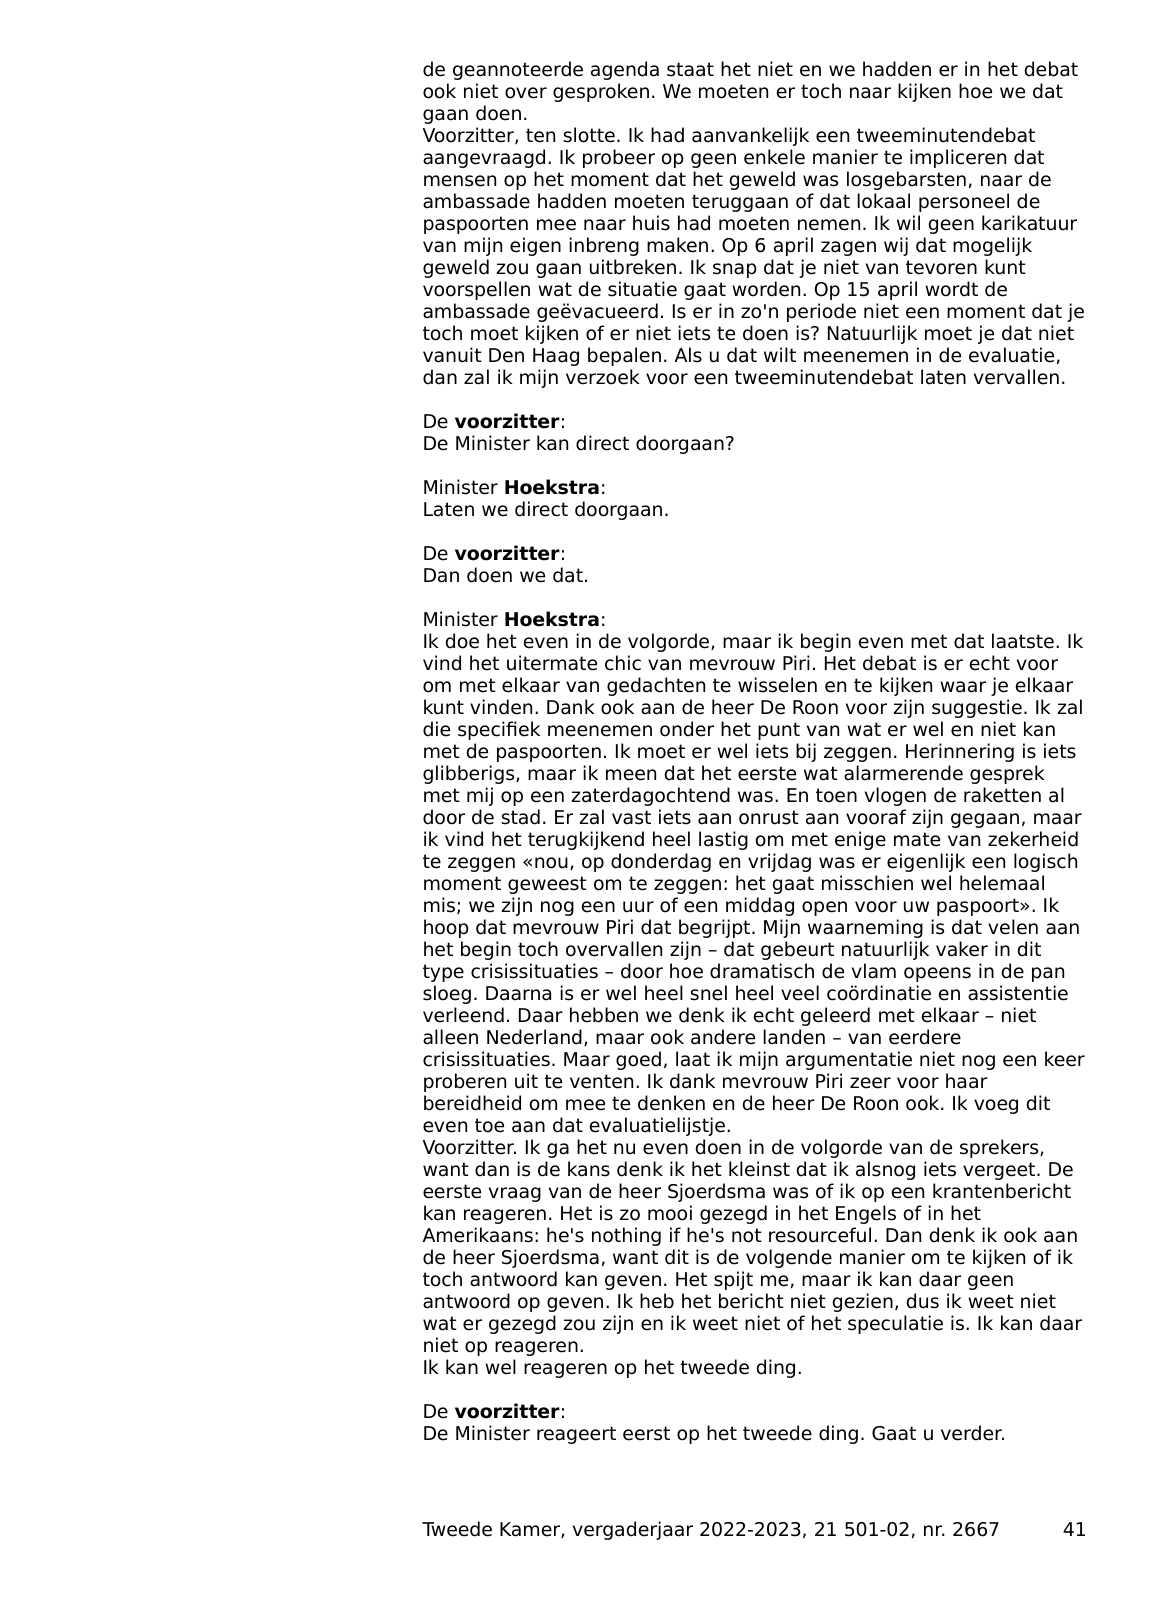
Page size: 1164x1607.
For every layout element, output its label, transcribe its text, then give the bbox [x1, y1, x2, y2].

text De voorzitter: [422, 543, 1087, 565]
text De Minister kan direct doorgaan? [422, 433, 1087, 455]
text Voorzitter, ten slotte. Ik had aanvankelijk een tweeminutendebat aangevraagd. Ik probeer op geen enkele manier te impliceren dat mensen op het moment dat het geweld was losgebarsten, naar de ambassade hadden moeten teruggaan of dat lokaal personeel de paspoorten mee naar huis had moeten nemen. Ik wil geen karikatuur van mijn eigen inbreng maken. Op 6 april zagen wij dat mogelijk geweld zou gaan uitbreken. Ik snap dat je niet van tevoren kunt voorspellen wat de situatie gaat worden. Op 15 april wordt de ambassade geëvacueerd. Is er in zo'n periode niet een moment dat je toch moet kijken of er niet iets te doen is? Natuurlijk moet je dat niet vanuit Den Haag bepalen. Als u dat wilt meenemen in de evaluatie, dan zal ik mijn verzoek voor een tweeminutendebat laten vervallen. [422, 125, 1087, 389]
text De Minister reageert eerst op het tweede ding. Gaat u verder. [422, 1423, 1087, 1445]
text Ik doe het even in de volgorde, maar ik begin even met dat laatste. Ik vind het uitermate chic van mevrouw Piri. Het debat is er echt voor om met elkaar van gedachten te wisselen en te kijken waar je elkaar kunt vinden. Dank ook aan de heer De Roon voor zijn suggestie. Ik zal die specifiek meenemen onder het punt van wat er wel en niet kan met de paspoorten. Ik moet er wel iets bij zeggen. Herinnering is iets glibberigs, maar ik meen dat het eerste wat alarmerende gesprek met mij op een zaterdagochtend was. En toen vlogen de raketten al door de stad. Er zal vast iets aan onrust aan vooraf zijn gegaan, maar ik vind het terugkijkend heel lastig om met enige mate van zekerheid te zeggen «nou, op donderdag en vrijdag was er eigenlijk een logisch moment geweest om te zeggen: het gaat misschien wel helemaal mis; we zijn nog een uur of een middag open voor uw paspoort». Ik hoop dat mevrouw Piri dat begrijpt. Mijn waarneming is dat velen aan het begin toch overvallen zijn – dat gebeurt natuurlijk vaker in dit type crisissituaties – door hoe dramatisch de vlam opeens in de pan sloeg. Daarna is er wel heel snel heel veel coördinatie en assistentie verleend. Daar hebben we denk ik echt geleerd met elkaar – niet alleen Nederland, maar ook andere landen – van eerdere crisissituaties. Maar goed, laat ik mijn argumentatie niet nog een keer proberen uit te venten. Ik dank mevrouw Piri zeer voor haar bereidheid om mee te denken en de heer De Roon ook. Ik voeg dit even toe aan dat evaluatielijstje. [422, 631, 1087, 1137]
text Dan doen we dat. [422, 565, 1087, 587]
text Minister Hoekstra: [422, 477, 1087, 499]
text de geannoteerde agenda staat het niet en we hadden er in het debat ook niet over gesproken. We moeten er toch naar kijken hoe we dat gaan doen. [422, 59, 1087, 125]
text Minister Hoekstra: [422, 609, 1087, 631]
text De voorzitter: [422, 1401, 1087, 1423]
text De voorzitter: [422, 411, 1087, 433]
text Ik kan wel reageren op het tweede ding. [422, 1357, 1087, 1379]
text Laten we direct doorgaan. [422, 499, 1087, 521]
text Voorzitter. Ik ga het nu even doen in de volgorde van de sprekers, want dan is de kans denk ik het kleinst dat ik alsnog iets vergeet. De eerste vraag van de heer Sjoerdsma was of ik op een krantenbericht kan reageren. Het is zo mooi gezegd in het Engels of in het Amerikaans: he's nothing if he's not resourceful. Dan denk ik ook aan de heer Sjoerdsma, want dit is de volgende manier om te kijken of ik toch antwoord kan geven. Het spijt me, maar ik kan daar geen antwoord op geven. Ik heb het bericht niet gezien, dus ik weet niet wat er gezegd zou zijn en ik weet niet of het speculatie is. Ik kan daar niet op reageren. [422, 1137, 1087, 1357]
